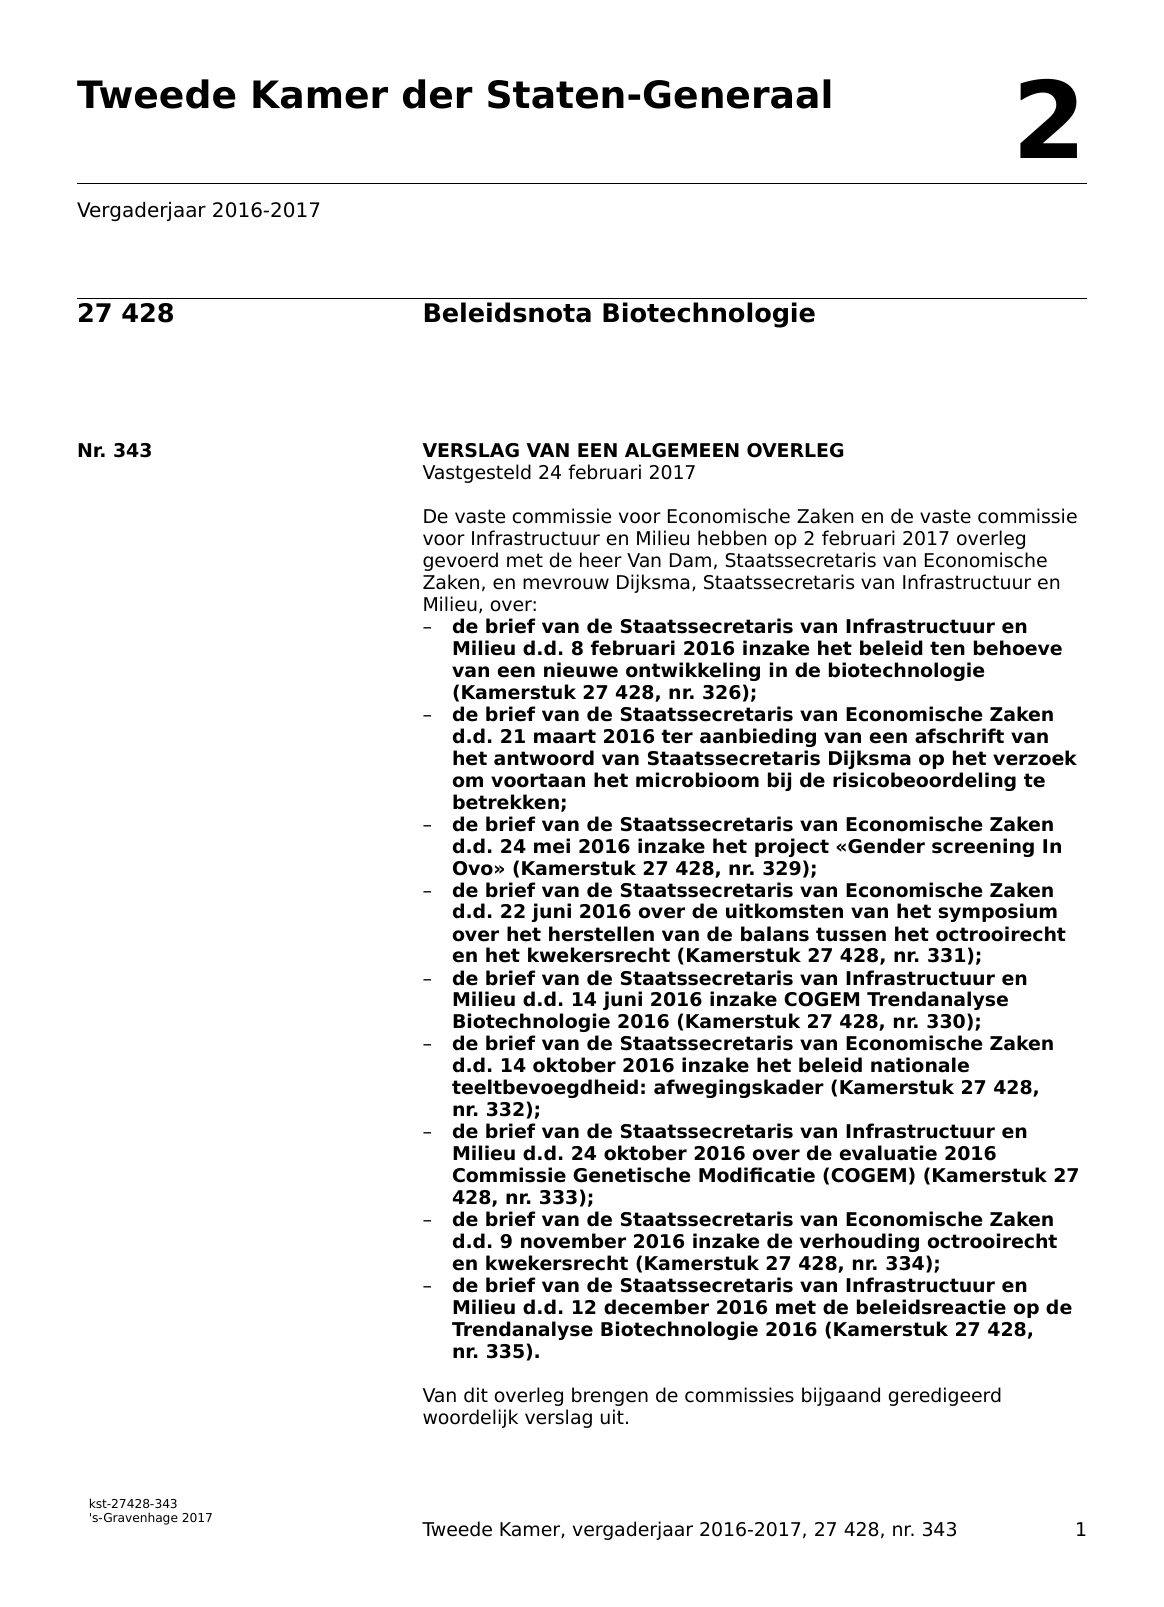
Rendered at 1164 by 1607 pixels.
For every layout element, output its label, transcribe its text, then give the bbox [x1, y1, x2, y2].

text – de brief van de Staatssecretaris van Economische Zaken d.d. 9 november 2016 inzake de verhouding octrooirecht en kwekersrecht (Kamerstuk 27 428, nr. 334); [422, 1209, 1087, 1275]
text De vaste commissie voor Economische Zaken en de vaste commissie voor Infrastructuur en Milieu hebben op 2 februari 2017 overleg gevoerd met de heer Van Dam, Staatssecretaris van Economische Zaken, en mevrouw Dijksma, Staatssecretaris van Infrastructuur en Milieu, over: [422, 506, 1087, 616]
text – de brief van de Staatssecretaris van Infrastructuur en Milieu d.d. 12 december 2016 met de beleidsreactie op de Trendanalyse Biotechnologie 2016 (Kamerstuk 27 428, nr. 335). [422, 1275, 1087, 1363]
text Vastgesteld 24 februari 2017 [422, 462, 1087, 484]
text – de brief van de Staatssecretaris van Economische Zaken d.d. 24 mei 2016 inzake het project «Gender screening In Ovo» (Kamerstuk 27 428, nr. 329); [422, 813, 1087, 879]
subtitle Nr. 343 VERSLAG VAN EEN ALGEMEEN OVERLEG [77, 440, 1087, 462]
table_header Tweede Kamer der Staten-Generaal [77, 59, 886, 183]
text Van dit overleg brengen de commissies bijgaand geredigeerd woordelijk verslag uit. [422, 1385, 1087, 1429]
text – de brief van de Staatssecretaris van Infrastructuur en Milieu d.d. 24 oktober 2016 over de evaluatie 2016 Commissie Genetische Modificatie (COGEM) (Kamerstuk 27 428, nr. 333); [422, 1121, 1087, 1209]
table_header 2 [886, 59, 1087, 183]
text – de brief van de Staatssecretaris van Economische Zaken d.d. 21 maart 2016 ter aanbieding van een afschrift van het antwoord van Staatssecretaris Dijksma op het verzoek om voortaan het microbioom bij de risicobeoordeling te betrekken; [422, 704, 1087, 813]
text kst-27428-343 [88, 1497, 323, 1511]
subtitle 27 428 Beleidsnota Biotechnologie [77, 299, 1087, 329]
text – de brief van de Staatssecretaris van Infrastructuur en Milieu d.d. 14 juni 2016 inzake COGEM Trendanalyse Biotechnologie 2016 (Kamerstuk 27 428, nr. 330); [422, 967, 1087, 1033]
text – de brief van de Staatssecretaris van Infrastructuur en Milieu d.d. 8 februari 2016 inzake het beleid ten behoeve van een nieuwe ontwikkeling in de biotechnologie (Kamerstuk 27 428, nr. 326); [422, 616, 1087, 704]
text 's-Gravenhage 2017 [88, 1511, 323, 1525]
text – de brief van de Staatssecretaris van Economische Zaken d.d. 22 juni 2016 over de uitkomsten van het symposium over het herstellen van de balans tussen het octrooirecht en het kwekersrecht (Kamerstuk 27 428, nr. 331); [422, 879, 1087, 967]
table_cell Vergaderjaar 2016-2017 [77, 184, 1087, 298]
text – de brief van de Staatssecretaris van Economische Zaken d.d. 14 oktober 2016 inzake het beleid nationale teeltbevoegdheid: afwegingskader (Kamerstuk 27 428, nr. 332); [422, 1033, 1087, 1121]
